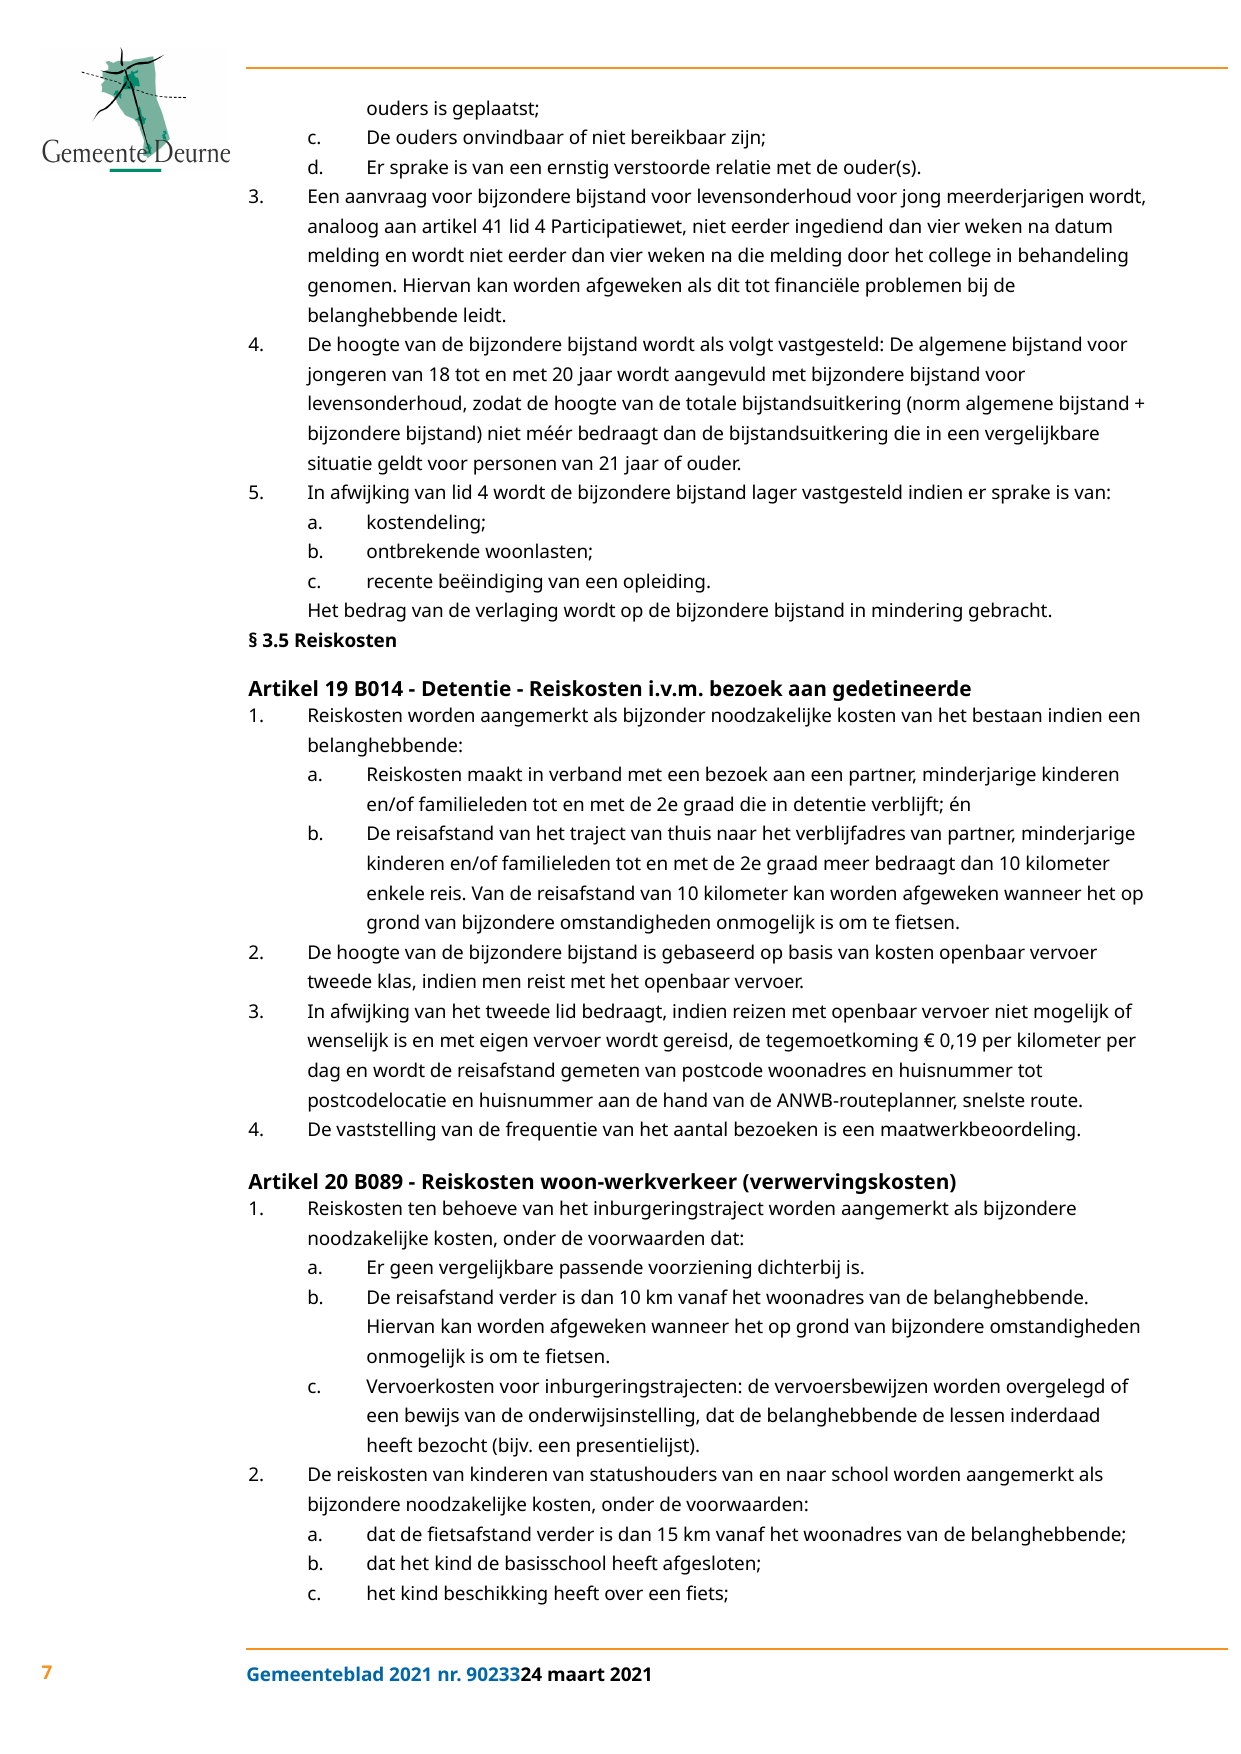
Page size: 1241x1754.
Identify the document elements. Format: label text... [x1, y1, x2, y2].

list In afwijking van lid 4 wordt de bijzondere bijstand lager vastgesteld indien er sprake is van: [248, 479, 1152, 505]
list Reiskosten worden aangemerkt als bijzonder noodzakelijke kosten van het bestaan indien een belanghebbende: [248, 702, 1152, 758]
list Reiskosten maakt in verband met een bezoek aan een partner, minderjarige kinderen en/of familieleden tot en met de 2e graad die in detentie verblijft; én [307, 761, 1152, 817]
list Een aanvraag voor bijzondere bijstand voor levensonderhoud voor jong meerderjarigen wordt, analoog aan artikel 41 lid 4 Participatiewet, niet eerder ingediend dan vier weken na datum melding en wordt niet eerder dan vier weken na die melding door het college in behandeling genomen. Hiervan kan worden afgeweken als dit tot financiële problemen bij de belanghebbende leidt. [248, 183, 1152, 328]
list De reisafstand verder is dan 10 km vanaf het woonadres van de belanghebbende. Hiervan kan worden afgeweken wanneer het op grond van bijzondere omstandigheden onmogelijk is om te fietsen. [307, 1284, 1152, 1369]
list dat het kind de basisschool heeft afgesloten; [307, 1550, 1152, 1576]
list kostendeling; [307, 509, 1152, 535]
list dat de fietsafstand verder is dan 15 km vanaf het woonadres van de belanghebbende; [307, 1521, 1152, 1546]
list De reisafstand van het traject van thuis naar het verblijfadres van partner, minderjarige kinderen en/of familieleden tot en met de 2e graad meer bedraagt dan 10 kilometer enkele reis. Van de reisafstand van 10 kilometer kan worden afgeweken wanneer het op grond van bijzondere omstandigheden onmogelijk is om te fietsen. [307, 821, 1152, 935]
text § 3.5 Reiskosten [248, 627, 1152, 653]
list Reiskosten ten behoeve van het inburgeringstraject worden aangemerkt als bijzondere noodzakelijke kosten, onder de voorwaarden dat: [248, 1195, 1152, 1251]
list De ouders onvindbaar of niet bereikbaar zijn; [307, 124, 1152, 150]
list De reiskosten van kinderen van statushouders van en naar school worden aangemerkt als bijzondere noodzakelijke kosten, onder de voorwaarden: [248, 1462, 1152, 1517]
picture [41, 47, 231, 172]
list ouders is geplaatst; [307, 95, 1152, 121]
list Het bedrag van de verlaging wordt op de bijzondere bijstand in mindering gebracht. [248, 598, 1152, 623]
list De hoogte van de bijzondere bijstand wordt als volgt vastgesteld: De algemene bijstand voor jongeren van 18 tot en met 20 jaar wordt aangevuld met bijzondere bijstand voor levensonderhoud, zodat de hoogte van de totale bijstandsuitkering (norm algemene bijstand + bijzondere bijstand) niet méér bedraagt dan de bijstandsuitkering die in een vergelijkbare situatie geldt voor personen van 21 jaar of ouder. [248, 331, 1152, 476]
text Artikel 20 B089 - Reiskosten woon-werkverkeer (verwervingskosten) [248, 1167, 1152, 1195]
list Er geen vergelijkbare passende voorziening dichterbij is. [307, 1254, 1152, 1280]
list recente beëindiging van een opleiding. [307, 568, 1152, 594]
list Er sprake is van een ernstig verstoorde relatie met de ouder(s). [307, 154, 1152, 180]
list Vervoerkosten voor inburgeringstrajecten: de vervoersbewijzen worden overgelegd of een bewijs van de onderwijsinstelling, dat de belanghebbende de lessen inderdaad heeft bezocht (bijv. een presentielijst). [307, 1373, 1152, 1458]
list het kind beschikking heeft over een fiets; [307, 1580, 1152, 1606]
list De hoogte van de bijzondere bijstand is gebaseerd op basis van kosten openbaar vervoer tweede klas, indien men reist met het openbaar vervoer. [248, 939, 1152, 994]
text Artikel 19 B014 - Detentie - Reiskosten i.v.m. bezoek aan gedetineerde [248, 674, 1152, 702]
list ontbrekende woonlasten; [307, 538, 1152, 564]
list In afwijking van het tweede lid bedraagt, indien reizen met openbaar vervoer niet mogelijk of wenselijk is en met eigen vervoer wordt gereisd, de tegemoetkoming € 0,19 per kilometer per dag en wordt de reisafstand gemeten van postcode woonadres en huisnummer tot postcodelocatie en huisnummer aan de hand van de ANWB-routeplanner, snelste route. [248, 998, 1152, 1113]
list De vaststelling van de frequentie van het aantal bezoeken is een maatwerkbeoordeling. [248, 1116, 1152, 1142]
